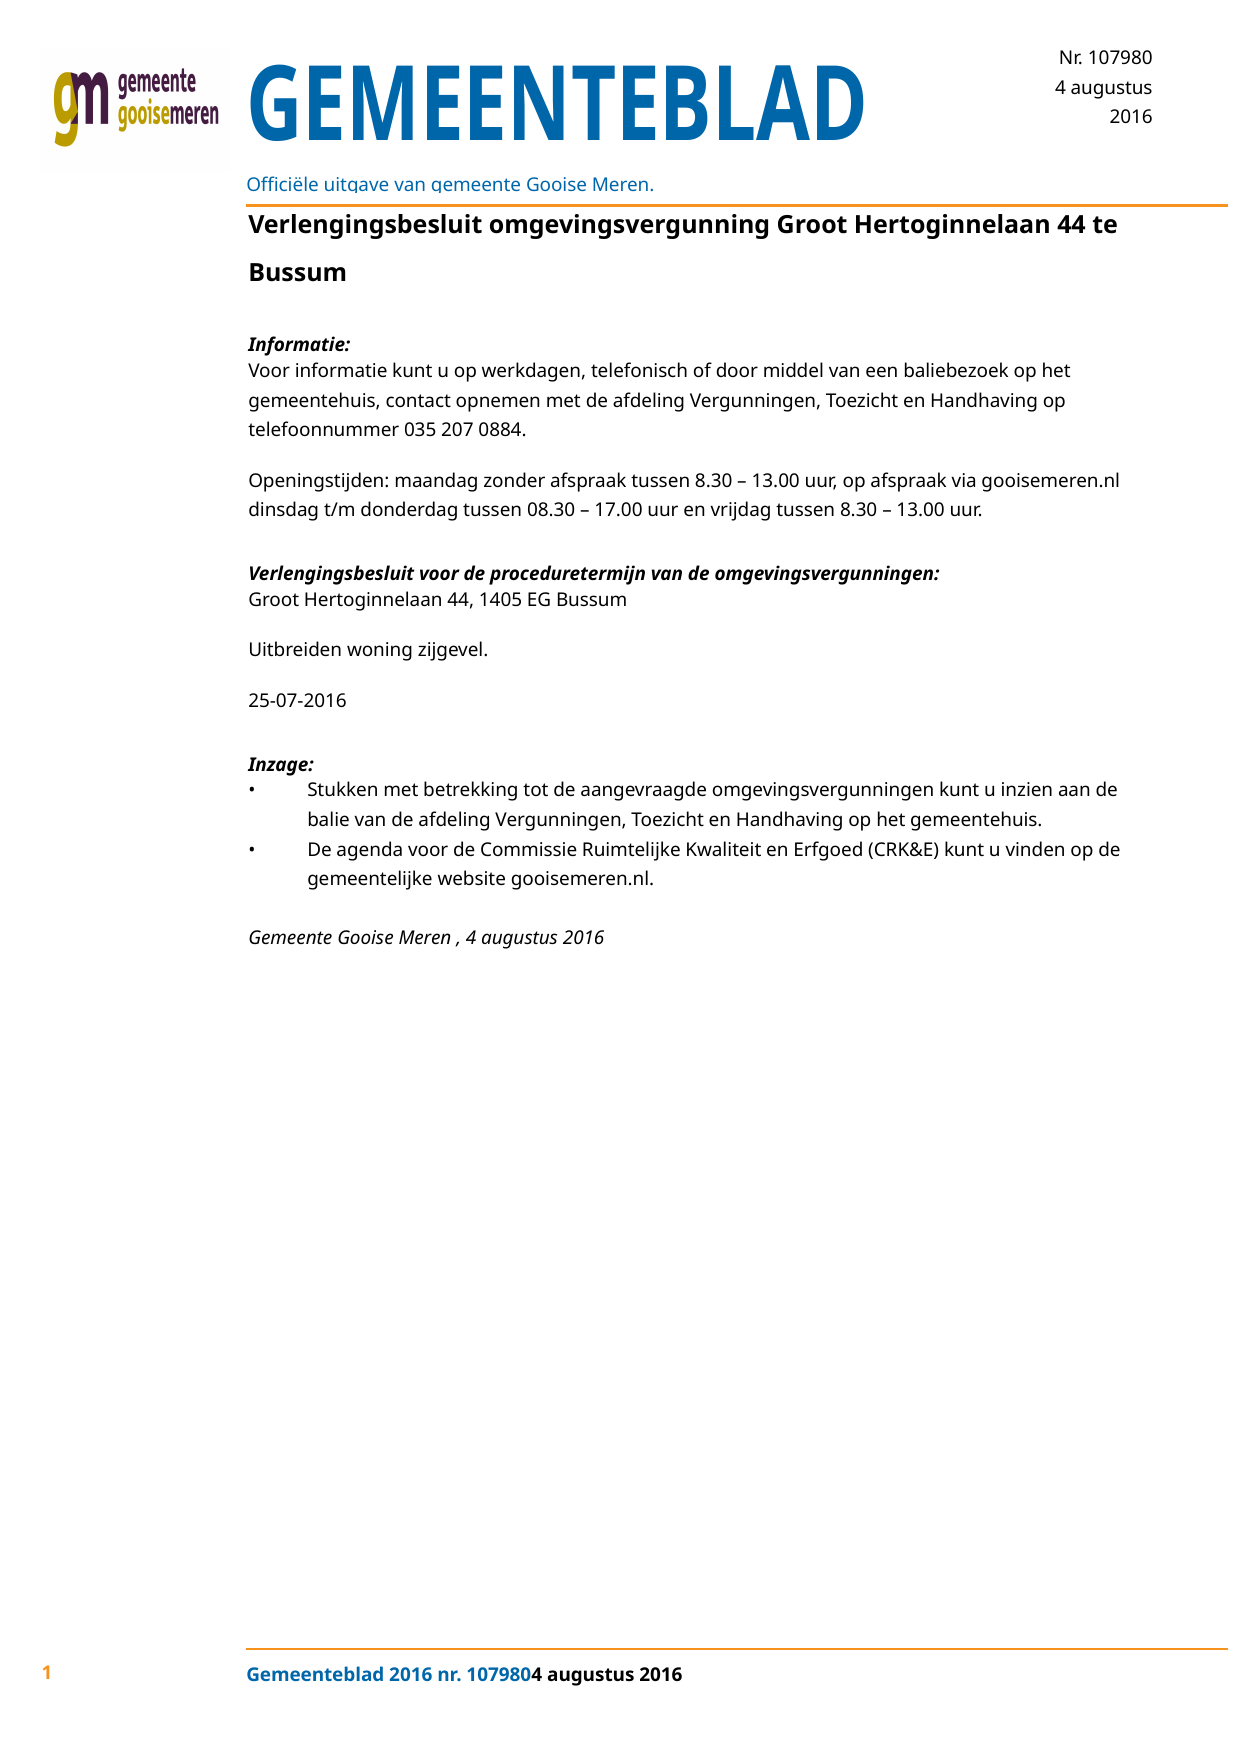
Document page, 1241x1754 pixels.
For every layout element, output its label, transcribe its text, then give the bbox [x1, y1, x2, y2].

text Informatie: [248, 331, 1152, 357]
list Stukken met betrekking tot de aangevraagde omgevingsvergunningen kunt u inzien aan de balie van de afdeling Vergunningen, Toezicht en Handhaving op het gemeentehuis. [248, 777, 1152, 832]
text Voor informatie kunt u op werkdagen, telefonisch of door middel van een baliebezoek op het gemeentehuis, contact opnemen met de afdeling Vergunningen, Toezicht en Handhaving op telefoonnummer 035 207 0884. [248, 357, 1152, 442]
text Groot Hertoginnelaan 44, 1405 EG Bussum [248, 586, 1152, 612]
picture [41, 47, 231, 172]
text Uitbreiden woning zijgevel. [248, 636, 1152, 662]
text Verlengingsbesluit voor de proceduretermijn van de omgevingsvergunningen: [248, 560, 1152, 586]
text Inzage: [248, 751, 1152, 777]
text Verlengingsbesluit omgevingsvergunning Groot Hertoginnelaan 44 te Bussum [248, 207, 1152, 288]
text Openingstijden: maandag zonder afspraak tussen 8.30 – 13.00 uur, op afspraak via gooisemeren.nl dinsdag t/m donderdag tussen 08.30 – 17.00 uur en vrijdag tussen 8.30 – 13.00 uur. [248, 467, 1152, 522]
list De agenda voor de Commissie Ruimtelijke Kwaliteit en Erfgoed (CRK&E) kunt u vinden op de gemeentelijke website gooisemeren.nl. [248, 836, 1152, 891]
text Gemeente Gooise Meren , 4 augustus 2016 [248, 924, 1152, 950]
text 25-07-2016 [248, 687, 1152, 713]
